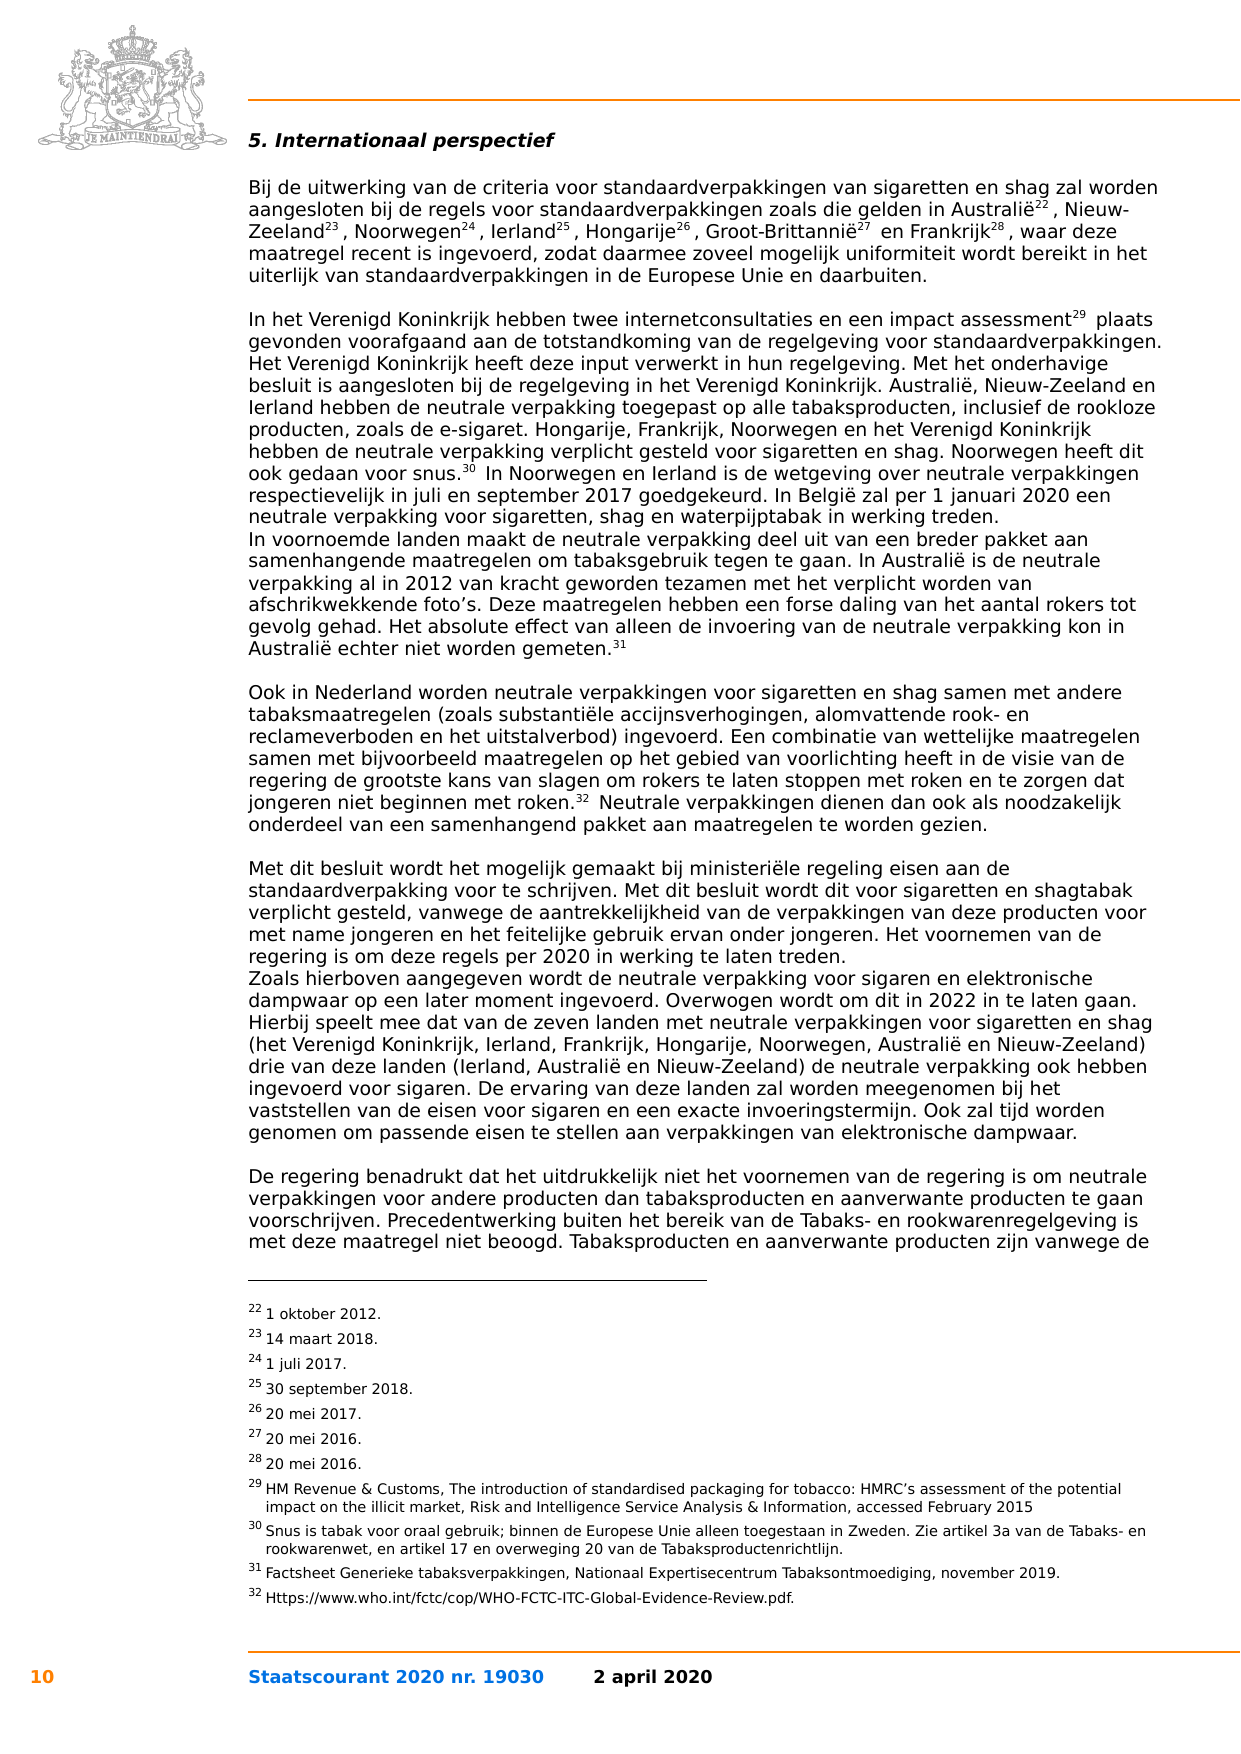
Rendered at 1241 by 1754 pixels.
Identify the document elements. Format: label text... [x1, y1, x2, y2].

text 30 september 2018. [248, 1377, 1163, 1399]
text Https://www.who.int/fctc/cop/WHO-FCTC-ITC-Global-Evidence-Review.pdf. [248, 1586, 1163, 1608]
subtitle 5. Internationaal perspectief [248, 130, 1163, 152]
text HM Revenue & Customs, The introduction of standardised packaging for tobacco: HMRC’s assessment of the potential impact on the illicit market, Risk and Intelligence Service Analysis & Information, accessed February 2015 [248, 1477, 1163, 1516]
text Zoals hierboven aangegeven wordt de neutrale verpakking voor sigaren en elektronische dampwaar op een later moment ingevoerd. Overwogen wordt om dit in 2022 in te laten gaan. Hierbij speelt mee dat van de zeven landen met neutrale verpakkingen voor sigaretten en shag (het Verenigd Koninkrijk, Ierland, Frankrijk, Hongarije, Noorwegen, Australië en Nieuw-Zeeland) drie van deze landen (Ierland, Australië en Nieuw-Zeeland) de neutrale verpakking ook hebben ingevoerd voor sigaren. De ervaring van deze landen zal worden meegenomen bij het vaststellen van de eisen voor sigaren en een exacte invoeringstermijn. Ook zal tijd worden genomen om passende eisen te stellen aan verpakkingen van elektronische dampwaar. [248, 968, 1163, 1144]
picture [38, 25, 227, 150]
text 1 juli 2017. [248, 1352, 1163, 1374]
text In voornoemde landen maakt de neutrale verpakking deel uit van een breder pakket aan samenhangende maatregelen om tabaksgebruik tegen te gaan. In Australië is de neutrale verpakking al in 2012 van kracht geworden tezamen met het verplicht worden van afschrikwekkende foto’s. Deze maatregelen hebben een forse daling van het aantal rokers tot gevolg gehad. Het absolute effect van alleen de invoering van de neutrale verpakking kon in Australië echter niet worden gemeten. [248, 528, 1163, 660]
text In het Verenigd Koninkrijk hebben twee internetconsultaties en een impact assessment plaats gevonden voorafgaand aan de totstandkoming van de regelgeving voor standaardverpakkingen. Het Verenigd Koninkrijk heeft deze input verwerkt in hun regelgeving. Met het onderhavige besluit is aangesloten bij de regelgeving in het Verenigd Koninkrijk. Australië, Nieuw-Zeeland en Ierland hebben de neutrale verpakking toegepast op alle tabaksproducten, inclusief de rookloze producten, zoals de e-sigaret. Hongarije, Frankrijk, Noorwegen en het Verenigd Koninkrijk hebben de neutrale verpakking verplicht gesteld voor sigaretten en shag. Noorwegen heeft dit ook gedaan voor snus. In Noorwegen en Ierland is de wetgeving over neutrale verpakkingen respectievelijk in juli en september 2017 goedgekeurd. In België zal per 1 januari 2020 een neutrale verpakking voor sigaretten, shag en waterpijptabak in werking treden. [248, 309, 1163, 528]
text Ook in Nederland worden neutrale verpakkingen voor sigaretten en shag samen met andere tabaksmaatregelen (zoals substantiële accijnsverhogingen, alomvattende rook- en reclameverboden en het uitstalverbod) ingevoerd. Een combinatie van wettelijke maatregelen samen met bijvoorbeeld maatregelen op het gebied van voorlichting heeft in de visie van de regering de grootste kans van slagen om rokers te laten stoppen met roken en te zorgen dat jongeren niet beginnen met roken. Neutrale verpakkingen dienen dan ook als noodzakelijk onderdeel van een samenhangend pakket aan maatregelen te worden gezien. [248, 682, 1163, 836]
text 1 oktober 2012. [248, 1302, 1163, 1324]
text Met dit besluit wordt het mogelijk gemaakt bij ministeriële regeling eisen aan de standaardverpakking voor te schrijven. Met dit besluit wordt dit voor sigaretten en shagtabak verplicht gesteld, vanwege de aantrekkelijkheid van de verpakkingen van deze producten voor met name jongeren en het feitelijke gebruik ervan onder jongeren. Het voornemen van de regering is om deze regels per 2020 in werking te laten treden. [248, 858, 1163, 968]
text 14 maart 2018. [248, 1327, 1163, 1349]
text De regering benadrukt dat het uitdrukkelijk niet het voornemen van de regering is om neutrale verpakkingen voor andere producten dan tabaksproducten en aanverwante producten te gaan voorschrijven. Precedentwerking buiten het bereik van de Tabaks- en rookwarenregelgeving is met deze maatregel niet beoogd. Tabaksproducten en aanverwante producten zijn vanwege de [248, 1166, 1163, 1253]
text Snus is tabak voor oraal gebruik; binnen de Europese Unie alleen toegestaan in Zweden. Zie artikel 3a van de Tabaks- en rookwarenwet, en artikel 17 en overweging 20 van de Tabaksproductenrichtlijn. [248, 1519, 1163, 1558]
text 20 mei 2016. [248, 1427, 1163, 1449]
text 20 mei 2016. [248, 1452, 1163, 1474]
text 20 mei 2017. [248, 1402, 1163, 1424]
text Factsheet Generieke tabaksverpakkingen, Nationaal Expertisecentrum Tabaksontmoediging, november 2019. [248, 1561, 1163, 1583]
text Bij de uitwerking van de criteria voor standaardverpakkingen van sigaretten en shag zal worden aangesloten bij de regels voor standaardverpakkingen zoals die gelden in Australië, Nieuw-Zeeland, Noorwegen, Ierland, Hongarije, Groot-Brittannië en Frankrijk, waar deze maatregel recent is ingevoerd, zodat daarmee zoveel mogelijk uniformiteit wordt bereikt in het uiterlijk van standaardverpakkingen in de Europese Unie en daarbuiten. [248, 177, 1163, 287]
